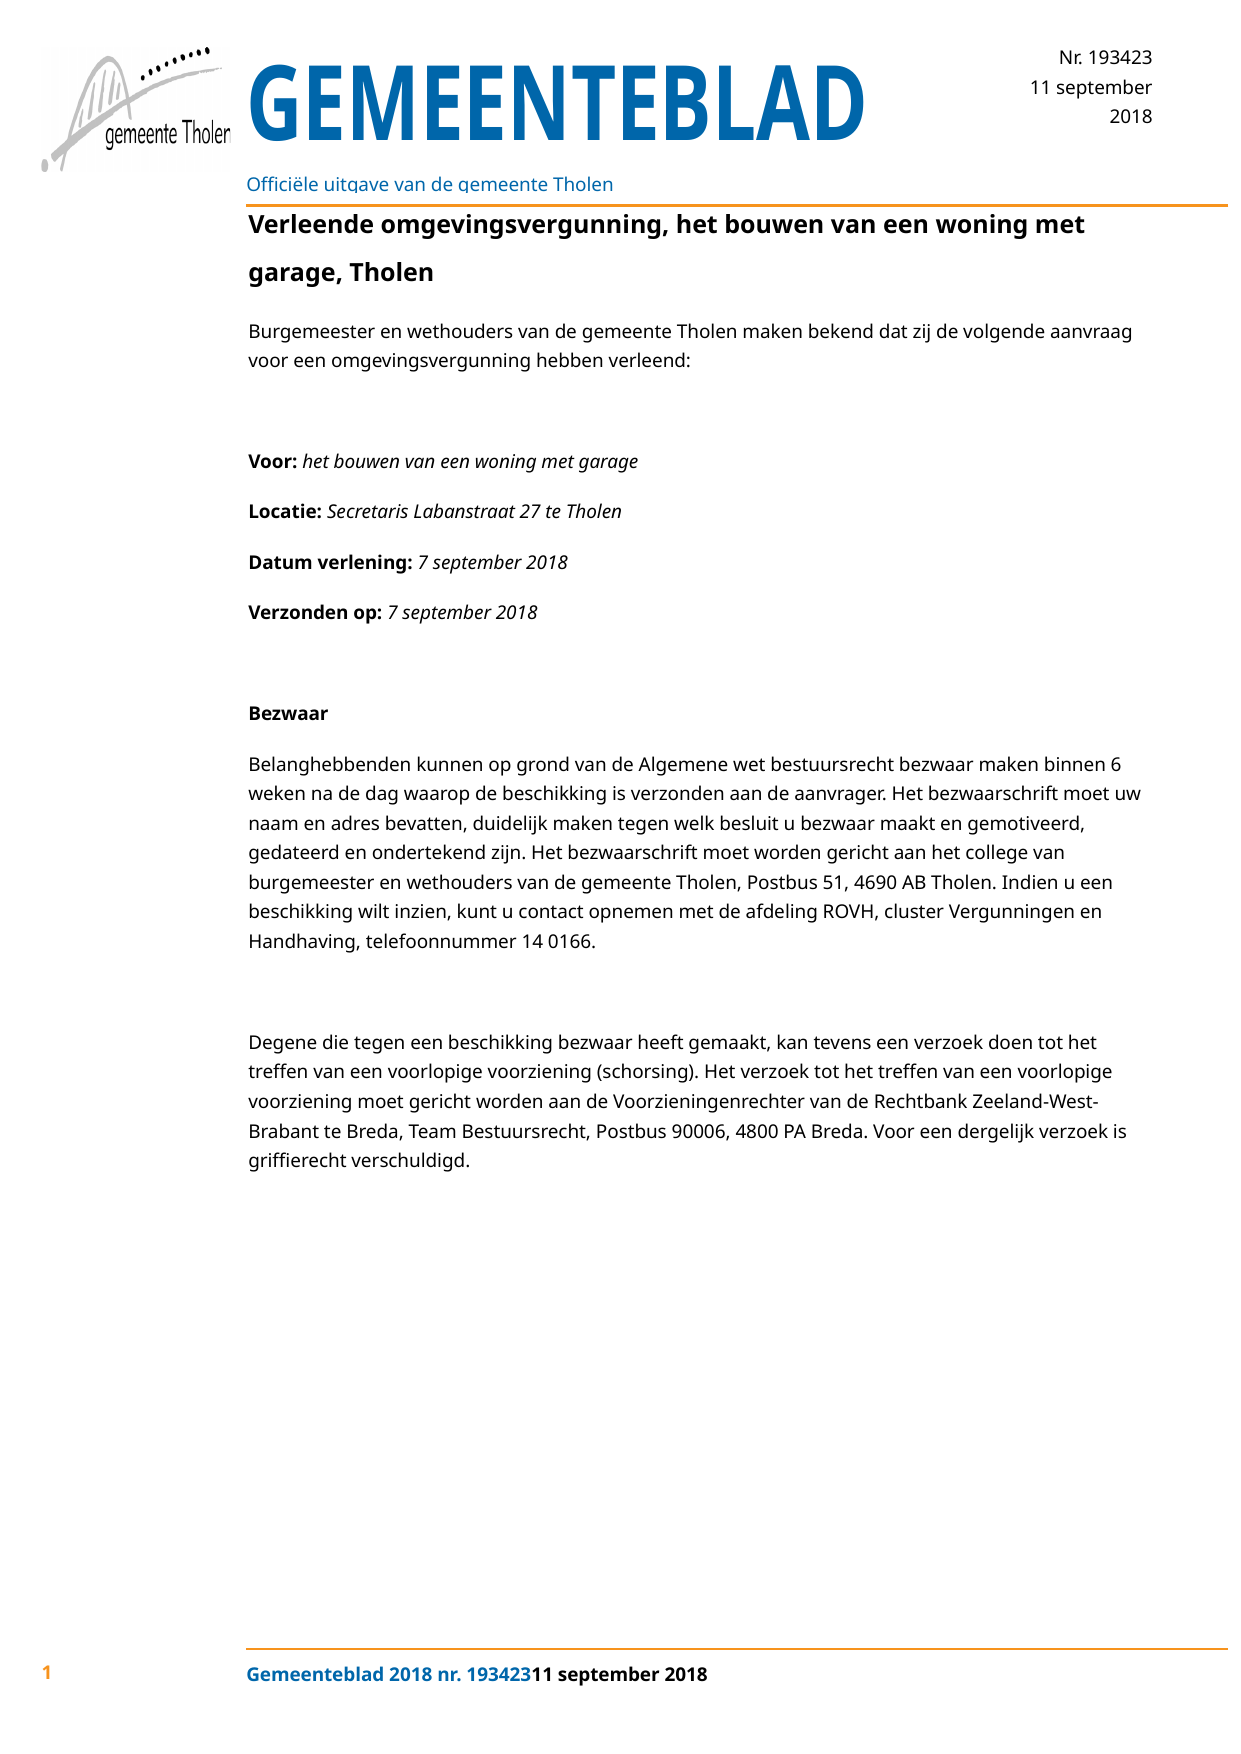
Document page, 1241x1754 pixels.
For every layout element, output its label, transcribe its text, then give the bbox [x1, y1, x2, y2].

picture [41, 47, 231, 172]
text Degene die tegen een beschikking bezwaar heeft gemaakt, kan tevens een verzoek doen tot het treffen van een voorlopige voorziening (schorsing). Het verzoek tot het treffen van een voorlopige voorziening moet gericht worden aan de Voorzieningenrechter van de Rechtbank Zeeland-West-Brabant te Breda, Team Bestuursrecht, Postbus 90006, 4800 PA Breda. Voor een dergelijk verzoek is griffierecht verschuldigd. [248, 1029, 1152, 1173]
text Voor: het bouwen van een woning met garage [248, 448, 1152, 474]
text Belanghebbenden kunnen op grond van de Algemene wet bestuursrecht bezwaar maken binnen 6 weken na de dag waarop de beschikking is verzonden aan de aanvrager. Het bezwaarschrift moet uw naam en adres bevatten, duidelijk maken tegen welk besluit u bezwaar maakt en gemotiveerd, gedateerd en ondertekend zijn. Het bezwaarschrift moet worden gericht aan het college van burgemeester en wethouders van de gemeente Tholen, Postbus 51, 4690 AB Tholen. Indien u een beschikking wilt inzien, kunt u contact opnemen met de afdeling ROVH, cluster Vergunningen en Handhaving, telefoonnummer 14 0166. [248, 751, 1152, 954]
text Burgemeester en wethouders van de gemeente Tholen maken bekend dat zij de volgende aanvraag voor een omgevingsvergunning hebben verleend: [248, 318, 1152, 373]
text Bezwaar [248, 700, 1152, 726]
text Datum verlening: 7 september 2018 [248, 549, 1152, 575]
text Locatie: Secretaris Labanstraat 27 te Tholen [248, 499, 1152, 524]
text Verzonden op: 7 september 2018 [248, 599, 1152, 625]
text Verleende omgevingsvergunning, het bouwen van een woning met garage, Tholen [248, 207, 1152, 288]
